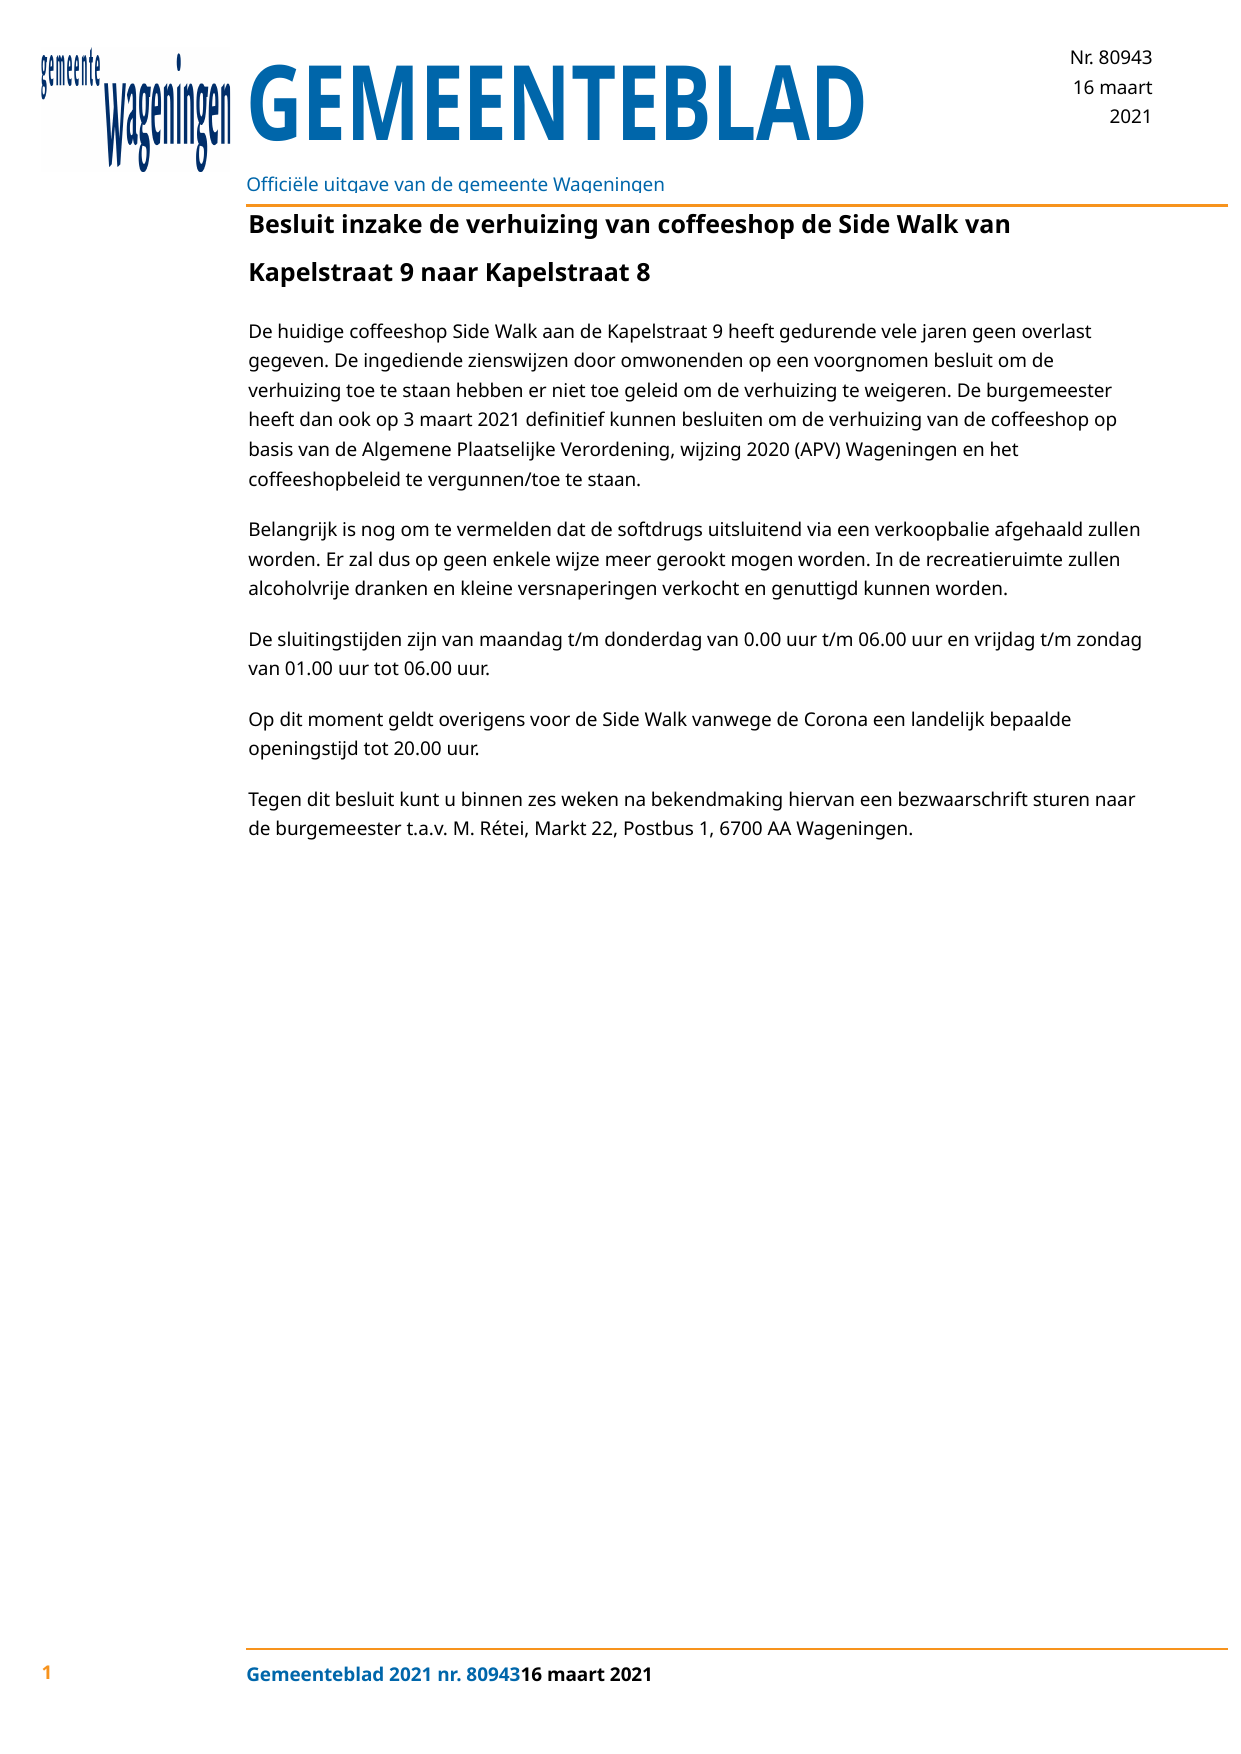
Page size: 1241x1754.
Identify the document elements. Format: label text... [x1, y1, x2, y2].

text Belangrijk is nog om te vermelden dat de softdrugs uitsluitend via een verkoopbalie afgehaald zullen worden. Er zal dus op geen enkele wijze meer gerookt mogen worden. In de recreatieruimte zullen alcoholvrije dranken en kleine versnaperingen verkocht en genuttigd kunnen worden. [248, 516, 1152, 601]
text Besluit inzake de verhuizing van coffeeshop de Side Walk van Kapelstraat 9 naar Kapelstraat 8 [248, 207, 1152, 288]
text De huidige coffeeshop Side Walk aan de Kapelstraat 9 heeft gedurende vele jaren geen overlast gegeven. De ingediende zienswijzen door omwonenden op een voorgnomen besluit om de verhuizing toe te staan hebben er niet toe geleid om de verhuizing te weigeren. De burgemeester heeft dan ook op 3 maart 2021 definitief kunnen besluiten om de verhuizing van de coffeeshop op basis van de Algemene Plaatselijke Verordening, wijzing 2020 (APV) Wageningen en het coffeeshopbeleid te vergunnen/toe te staan. [248, 318, 1152, 492]
text Tegen dit besluit kunt u binnen zes weken na bekendmaking hiervan een bezwaarschrift sturen naar de burgemeester t.a.v. M. Rétei, Markt 22, Postbus 1, 6700 AA Wageningen. [248, 786, 1152, 841]
text De sluitingstijden zijn van maandag t/m donderdag van 0.00 uur t/m 06.00 uur en vrijdag t/m zondag van 01.00 uur tot 06.00 uur. [248, 626, 1152, 681]
text Op dit moment geldt overigens voor de Side Walk vanwege de Corona een landelijk bepaalde openingstijd tot 20.00 uur. [248, 706, 1152, 761]
picture [41, 47, 231, 172]
